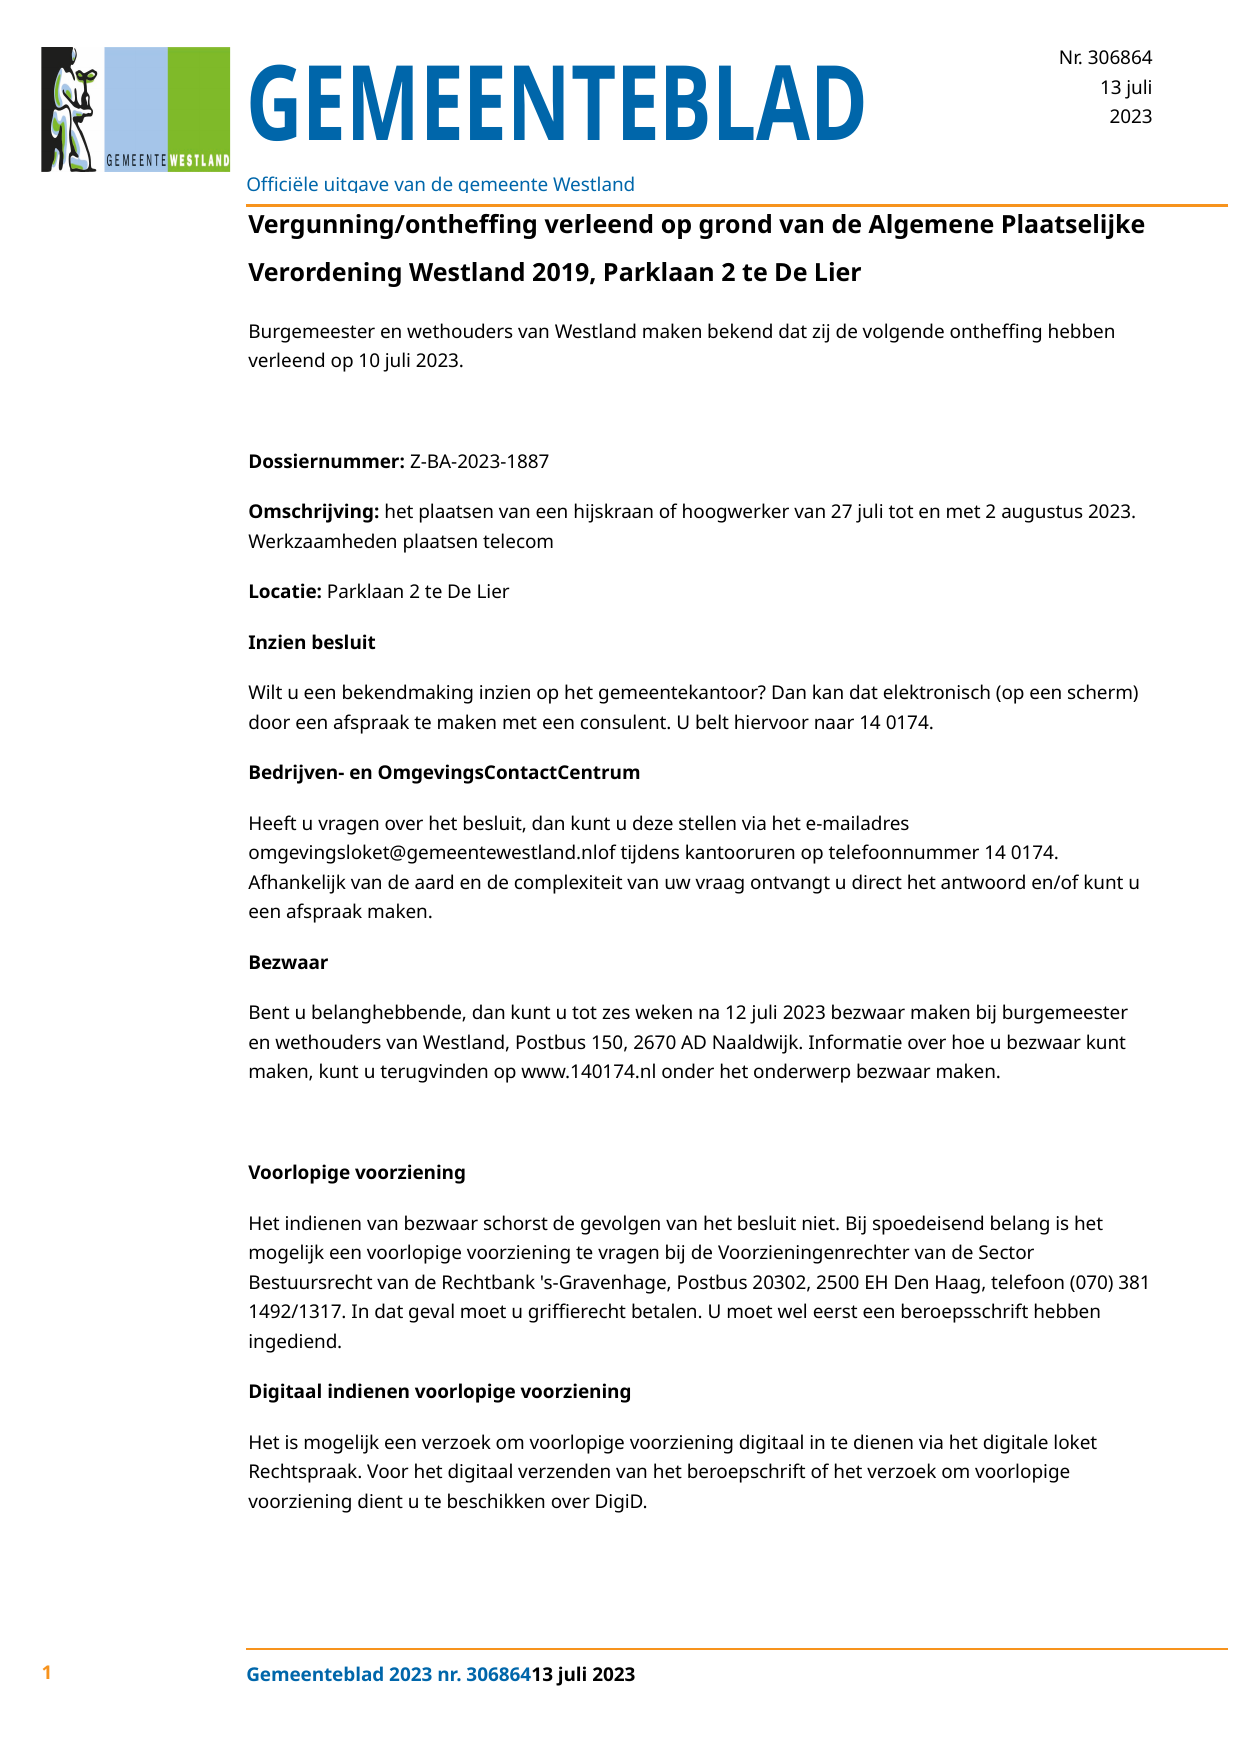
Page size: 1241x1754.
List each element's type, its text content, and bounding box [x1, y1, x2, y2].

text Bezwaar [248, 949, 1152, 975]
text Voorlopige voorziening [248, 1159, 1152, 1185]
text Bent u belanghebbende, dan kunt u tot zes weken na 12 juli 2023 bezwaar maken bij burgemeester en wethouders van Westland, Postbus 150, 2670 AD Naaldwijk. Informatie over hoe u bezwaar kunt maken, kunt u terugvinden op www.140174.nl onder het onderwerp bezwaar maken. [248, 999, 1152, 1084]
text Wilt u een bekendmaking inzien op het gemeentekantoor? Dan kan dat elektronisch (op een scherm) door een afspraak te maken met een consulent. U belt hiervoor naar 14 0174. [248, 679, 1152, 735]
text Het is mogelijk een verzoek om voorlopige voorziening digitaal in te dienen via het digitale loket Rechtspraak. Voor het digitaal verzenden van het beroepschrift of het verzoek om voorlopige voorziening dient u te beschikken over DigiD. [248, 1429, 1152, 1514]
picture [41, 47, 231, 172]
text Vergunning/ontheffing verleend op grond van de Algemene Plaatselijke Verordening Westland 2019, Parklaan 2 te De Lier [248, 207, 1152, 288]
text Dossiernummer: Z-BA-2023-1887 [248, 448, 1152, 474]
text Bedrijven- en OmgevingsContactCentrum [248, 759, 1152, 785]
text Burgemeester en wethouders van Westland maken bekend dat zij de volgende ontheffing hebben verleend op 10 juli 2023. [248, 318, 1152, 373]
text Omschrijving: het plaatsen van een hijskraan of hoogwerker van 27 juli tot en met 2 augustus 2023. Werkzaamheden plaatsen telecom [248, 499, 1152, 554]
text Inzien besluit [248, 629, 1152, 655]
text Locatie: Parklaan 2 te De Lier [248, 579, 1152, 604]
text Het indienen van bezwaar schorst de gevolgen van het besluit niet. Bij spoedeisend belang is het mogelijk een voorlopige voorziening te vragen bij de Voorzieningenrechter van de Sector Bestuursrecht van de Rechtbank 's-Gravenhage, Postbus 20302, 2500 EH Den Haag, telefoon (070) 381 1492/1317. In dat geval moet u griffierecht betalen. U moet wel eerst een beroepsschrift hebben ingediend. [248, 1210, 1152, 1354]
text Heeft u vragen over het besluit, dan kunt u deze stellen via het e-mailadres omgevingsloket@gemeentewestland.nlof tijdens kantooruren op telefoonnummer 14 0174. Afhankelijk van de aard en de complexiteit van uw vraag ontvangt u direct het antwoord en/of kunt u een afspraak maken. [248, 810, 1152, 924]
text Digitaal indienen voorlopige voorziening [248, 1379, 1152, 1404]
